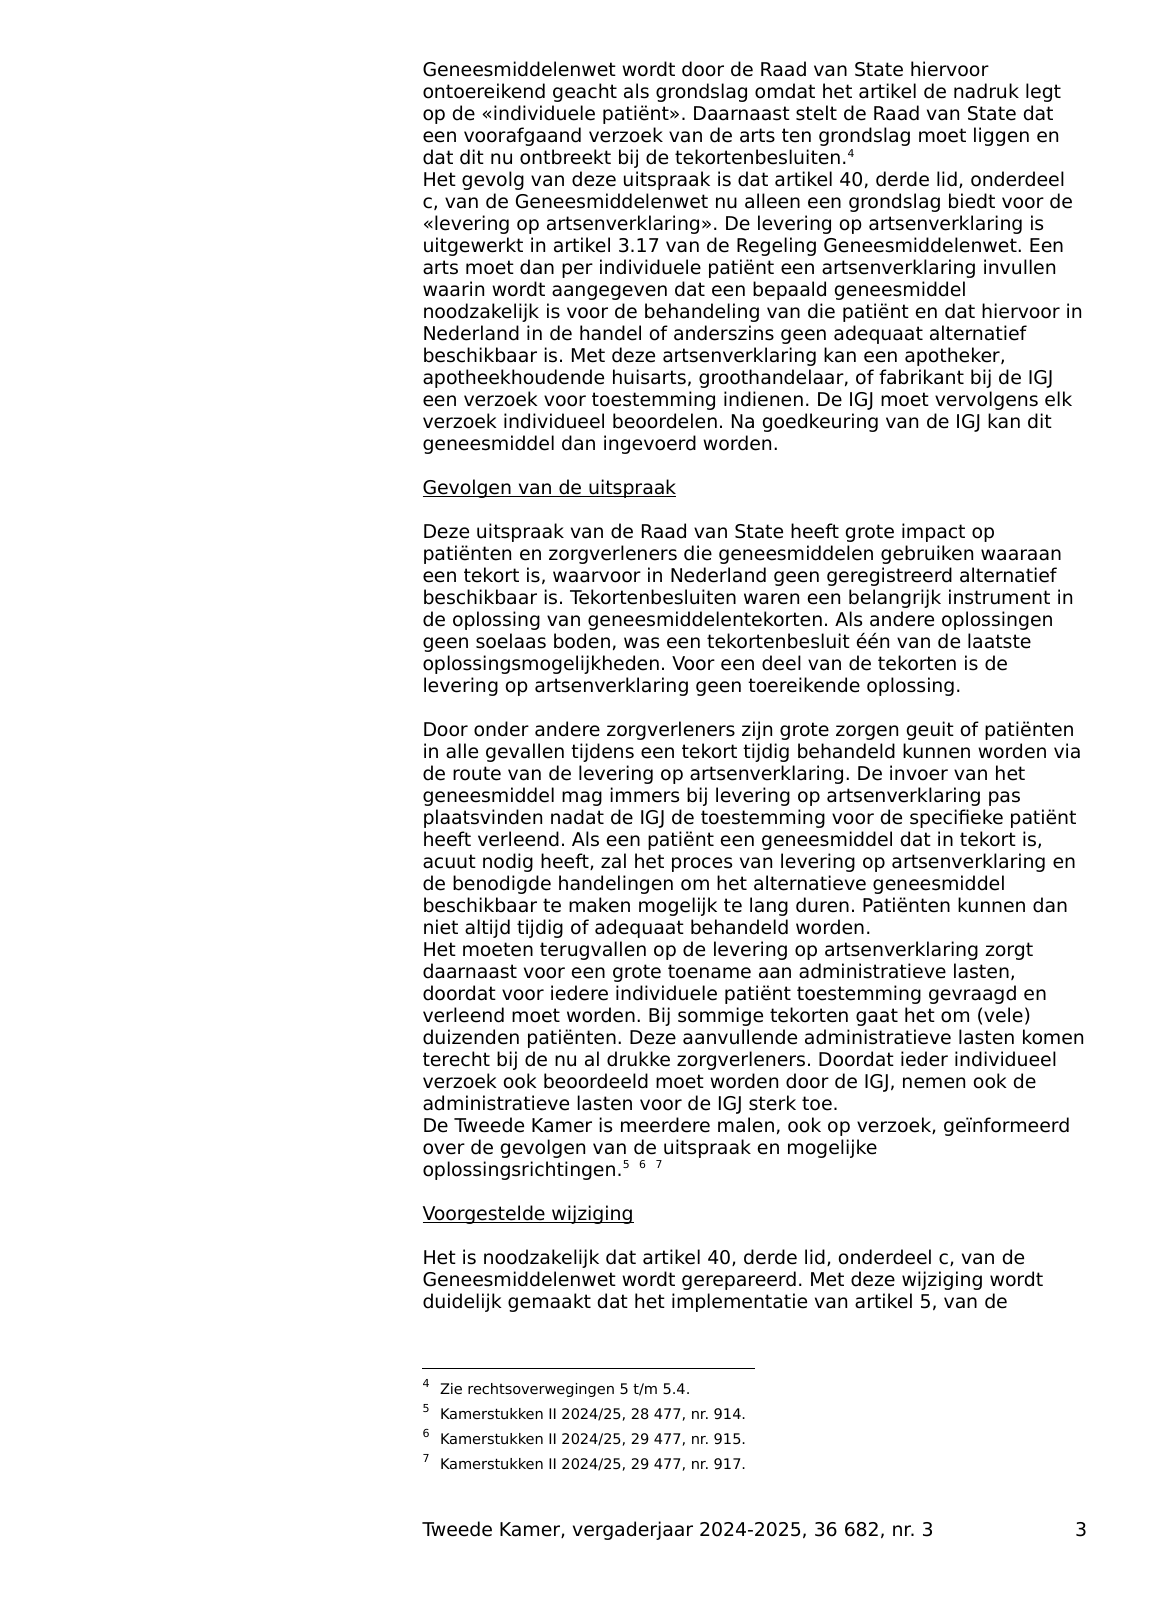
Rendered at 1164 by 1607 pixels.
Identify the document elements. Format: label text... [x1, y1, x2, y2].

text Kamerstukken II 2024/25, 28 477, nr. 914. [422, 1402, 1087, 1424]
text De Tweede Kamer is meerdere malen, ook op verzoek, geïnformeerd over de gevolgen van de uitspraak en mogelijke oplossingsrichtingen. [422, 1115, 1087, 1181]
text Het gevolg van deze uitspraak is dat artikel 40, derde lid, onderdeel c, van de Geneesmiddelenwet nu alleen een grondslag biedt voor de «levering op artsenverklaring». De levering op artsenverklaring is uitgewerkt in artikel 3.17 van de Regeling Geneesmiddelenwet. Een arts moet dan per individuele patiënt een artsenverklaring invullen waarin wordt aangegeven dat een bepaald geneesmiddel noodzakelijk is voor de behandeling van die patiënt en dat hiervoor in Nederland in de handel of anderszins geen adequaat alternatief beschikbaar is. Met deze artsenverklaring kan een apotheker, apotheekhoudende huisarts, groothandelaar, of fabrikant bij de IGJ een verzoek voor toestemming indienen. De IGJ moet vervolgens elk verzoek individueel beoordelen. Na goedkeuring van de IGJ kan dit geneesmiddel dan ingevoerd worden. [422, 169, 1087, 455]
text Het moeten terugvallen op de levering op artsenverklaring zorgt daarnaast voor een grote toename aan administratieve lasten, doordat voor iedere individuele patiënt toestemming gevraagd en verleend moet worden. Bij sommige tekorten gaat het om (vele) duizenden patiënten. Deze aanvullende administratieve lasten komen terecht bij de nu al drukke zorgverleners. Doordat ieder individueel verzoek ook beoordeeld moet worden door de IGJ, nemen ook de administratieve lasten voor de IGJ sterk toe. [422, 939, 1087, 1115]
subtitle Gevolgen van de uitspraak [422, 477, 1087, 499]
text Geneesmiddelenwet wordt door de Raad van State hiervoor ontoereikend geacht als grondslag omdat het artikel de nadruk legt op de «individuele patiënt». Daarnaast stelt de Raad van State dat een voorafgaand verzoek van de arts ten grondslag moet liggen en dat dit nu ontbreekt bij de tekortenbesluiten. [422, 59, 1087, 169]
subtitle Voorgestelde wijziging [422, 1203, 1087, 1225]
text Door onder andere zorgverleners zijn grote zorgen geuit of patiënten in alle gevallen tijdens een tekort tijdig behandeld kunnen worden via de route van de levering op artsenverklaring. De invoer van het geneesmiddel mag immers bij levering op artsenverklaring pas plaatsvinden nadat de IGJ de toestemming voor de specifieke patiënt heeft verleend. Als een patiënt een geneesmiddel dat in tekort is, acuut nodig heeft, zal het proces van levering op artsenverklaring en de benodigde handelingen om het alternatieve geneesmiddel beschikbaar te maken mogelijk te lang duren. Patiënten kunnen dan niet altijd tijdig of adequaat behandeld worden. [422, 719, 1087, 939]
text Kamerstukken II 2024/25, 29 477, nr. 917. [422, 1452, 1087, 1474]
text Zie rechtsoverwegingen 5 t/m 5.4. [422, 1377, 1087, 1399]
text Kamerstukken II 2024/25, 29 477, nr. 915. [422, 1427, 1087, 1449]
text Deze uitspraak van de Raad van State heeft grote impact op patiënten en zorgverleners die geneesmiddelen gebruiken waaraan een tekort is, waarvoor in Nederland geen geregistreerd alternatief beschikbaar is. Tekortenbesluiten waren een belangrijk instrument in de oplossing van geneesmiddelentekorten. Als andere oplossingen geen soelaas boden, was een tekortenbesluit één van de laatste oplossingsmogelijkheden. Voor een deel van de tekorten is de levering op artsenverklaring geen toereikende oplossing. [422, 521, 1087, 697]
text Het is noodzakelijk dat artikel 40, derde lid, onderdeel c, van de Geneesmiddelenwet wordt gerepareerd. Met deze wijziging wordt duidelijk gemaakt dat het implementatie van artikel 5, van de [422, 1247, 1087, 1313]
